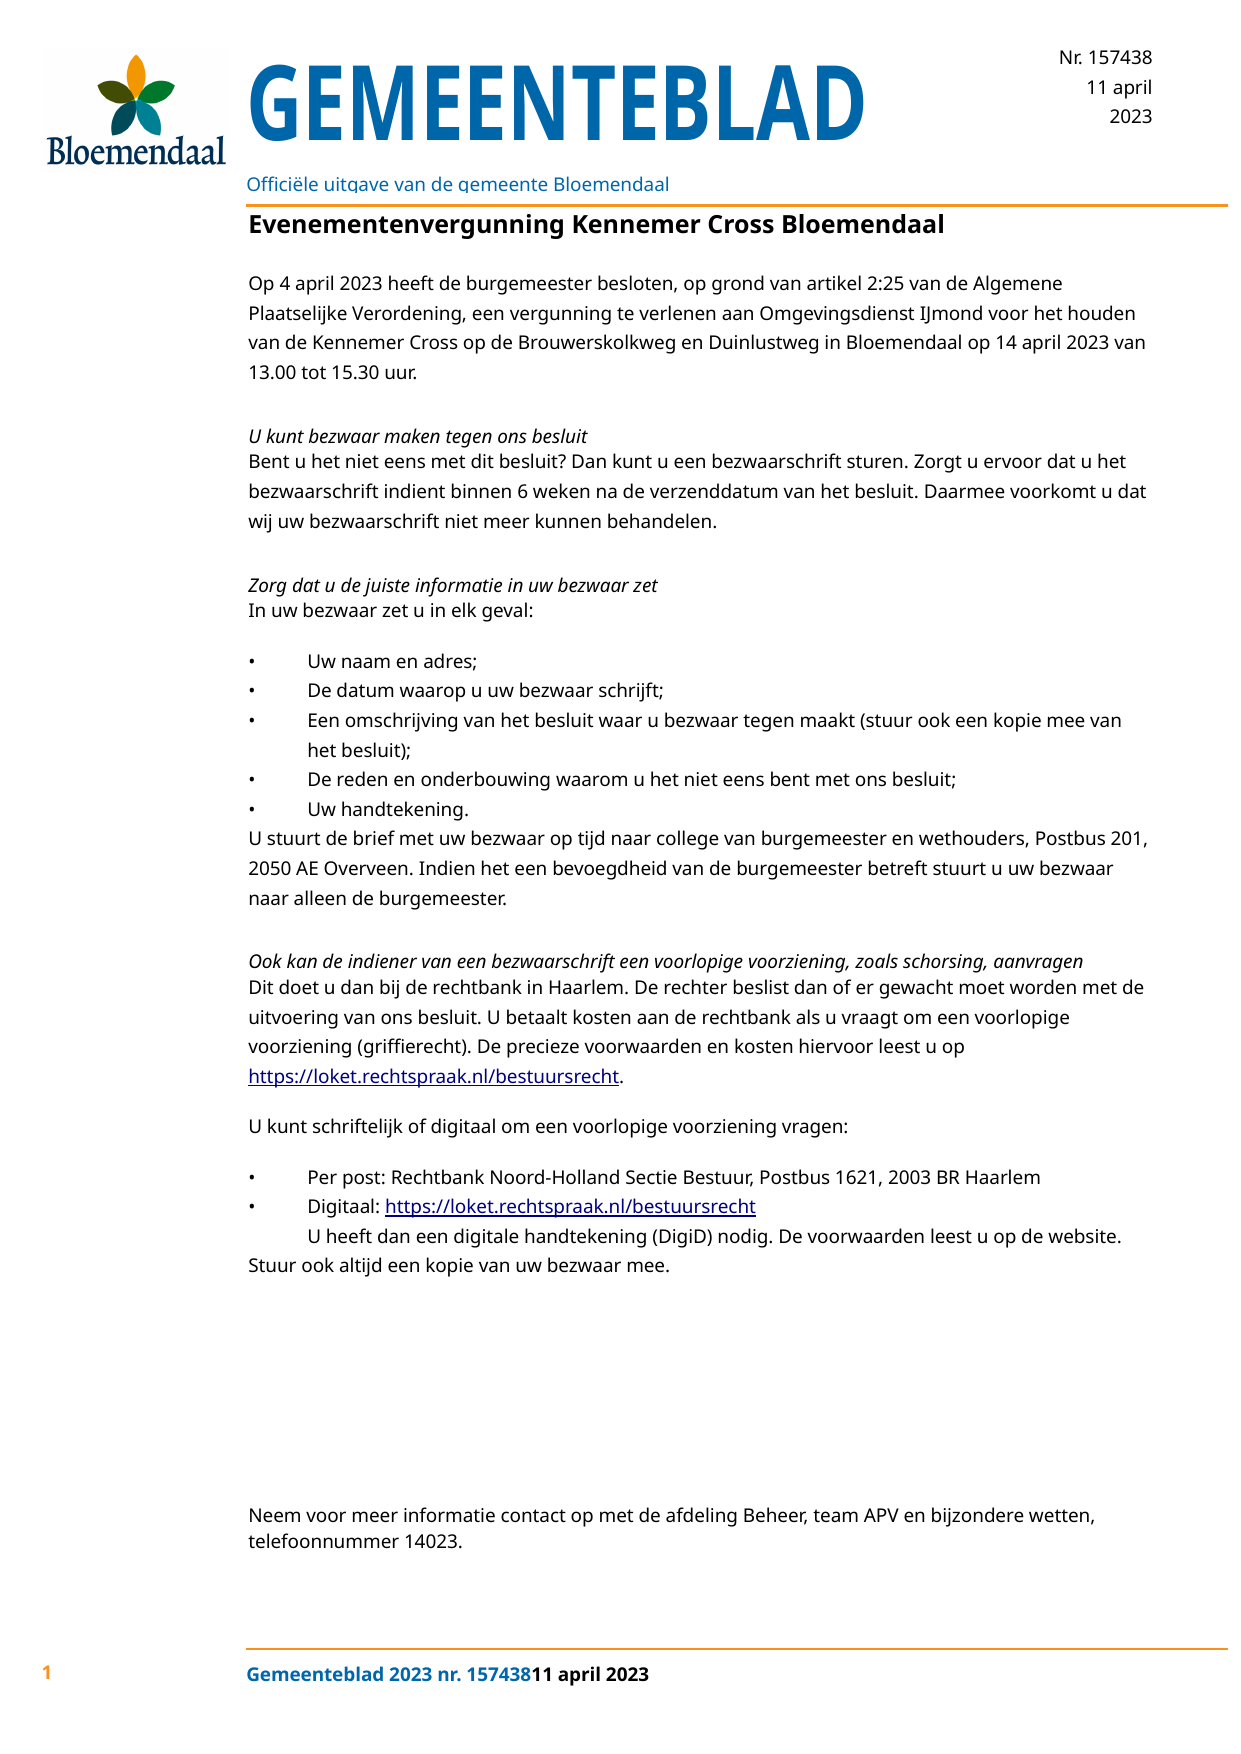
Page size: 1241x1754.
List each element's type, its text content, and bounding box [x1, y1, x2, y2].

text Stuur ook altijd een kopie van uw bezwaar mee. [248, 1253, 1152, 1278]
list De datum waarop u uw bezwaar schrijft; [248, 678, 1152, 703]
text Op 4 april 2023 heeft de burgemeester besloten, op grond van artikel 2:25 van de Algemene Plaatselijke Verordening, een vergunning te verlenen aan Omgevingsdienst IJmond voor het houden van de Kennemer Cross op de Brouwerskolkweg en Duinlustweg in Bloemendaal op 14 april 2023 van 13.00 tot 15.30 uur. [248, 270, 1152, 385]
text U kunt schriftelijk of digitaal om een voorlopige voorziening vragen: [248, 1113, 1152, 1139]
text U kunt bezwaar maken tegen ons besluit [248, 423, 1152, 449]
list U heeft dan een digitale handtekening (DigiD) nodig. De voorwaarden leest u op de website. [248, 1223, 1152, 1249]
text Dit doet u dan bij de rechtbank in Haarlem. De rechter beslist dan of er gewacht moet worden met de uitvoering van ons besluit. U betaalt kosten aan de rechtbank als u vraagt om een voorlopige voorziening (griffierecht). De precieze voorwaarden en kosten hiervoor leest u op https://loket.rechtspraak.nl/bestuursrecht. [248, 974, 1152, 1089]
list Per post: Rechtbank Noord-Holland Sectie Bestuur, Postbus 1621, 2003 BR Haarlem [248, 1164, 1152, 1190]
text Evenementenvergunning Kennemer Cross Bloemendaal [248, 207, 1152, 241]
text Bent u het niet eens met dit besluit? Dan kunt u een bezwaarschrift sturen. Zorgt u ervoor dat u het bezwaarschrift indient binnen 6 weken na de verzenddatum van het besluit. Daarmee voorkomt u dat wij uw bezwaarschrift niet meer kunnen behandelen. [248, 449, 1152, 534]
text U stuurt de brief met uw bezwaar op tijd naar college van burgemeester en wethouders, Postbus 201, 2050 AE Overveen. Indien het een bevoegdheid van de burgemeester betreft stuurt u uw bezwaar naar alleen de burgemeester. [248, 826, 1152, 910]
text In uw bezwaar zet u in elk geval: [248, 598, 1152, 623]
list Uw handtekening. [248, 796, 1152, 822]
list Digitaal: https://loket.rechtspraak.nl/bestuursrecht [248, 1193, 1152, 1219]
picture [41, 47, 231, 172]
list De reden en onderbouwing waarom u het niet eens bent met ons besluit; [248, 766, 1152, 792]
list Uw naam en adres; [248, 648, 1152, 674]
text Ook kan de indiener van een bezwaarschrift een voorlopige voorziening, zoals schorsing, aanvragen [248, 949, 1152, 974]
text Neem voor meer informatie contact op met de afdeling Beheer, team APV en bijzondere wetten, telefoonnummer 14023. [248, 1502, 1152, 1554]
text Zorg dat u de juiste informatie in uw bezwaar zet [248, 572, 1152, 598]
list Een omschrijving van het besluit waar u bezwaar tegen maakt (stuur ook een kopie mee van het besluit); [248, 707, 1152, 762]
